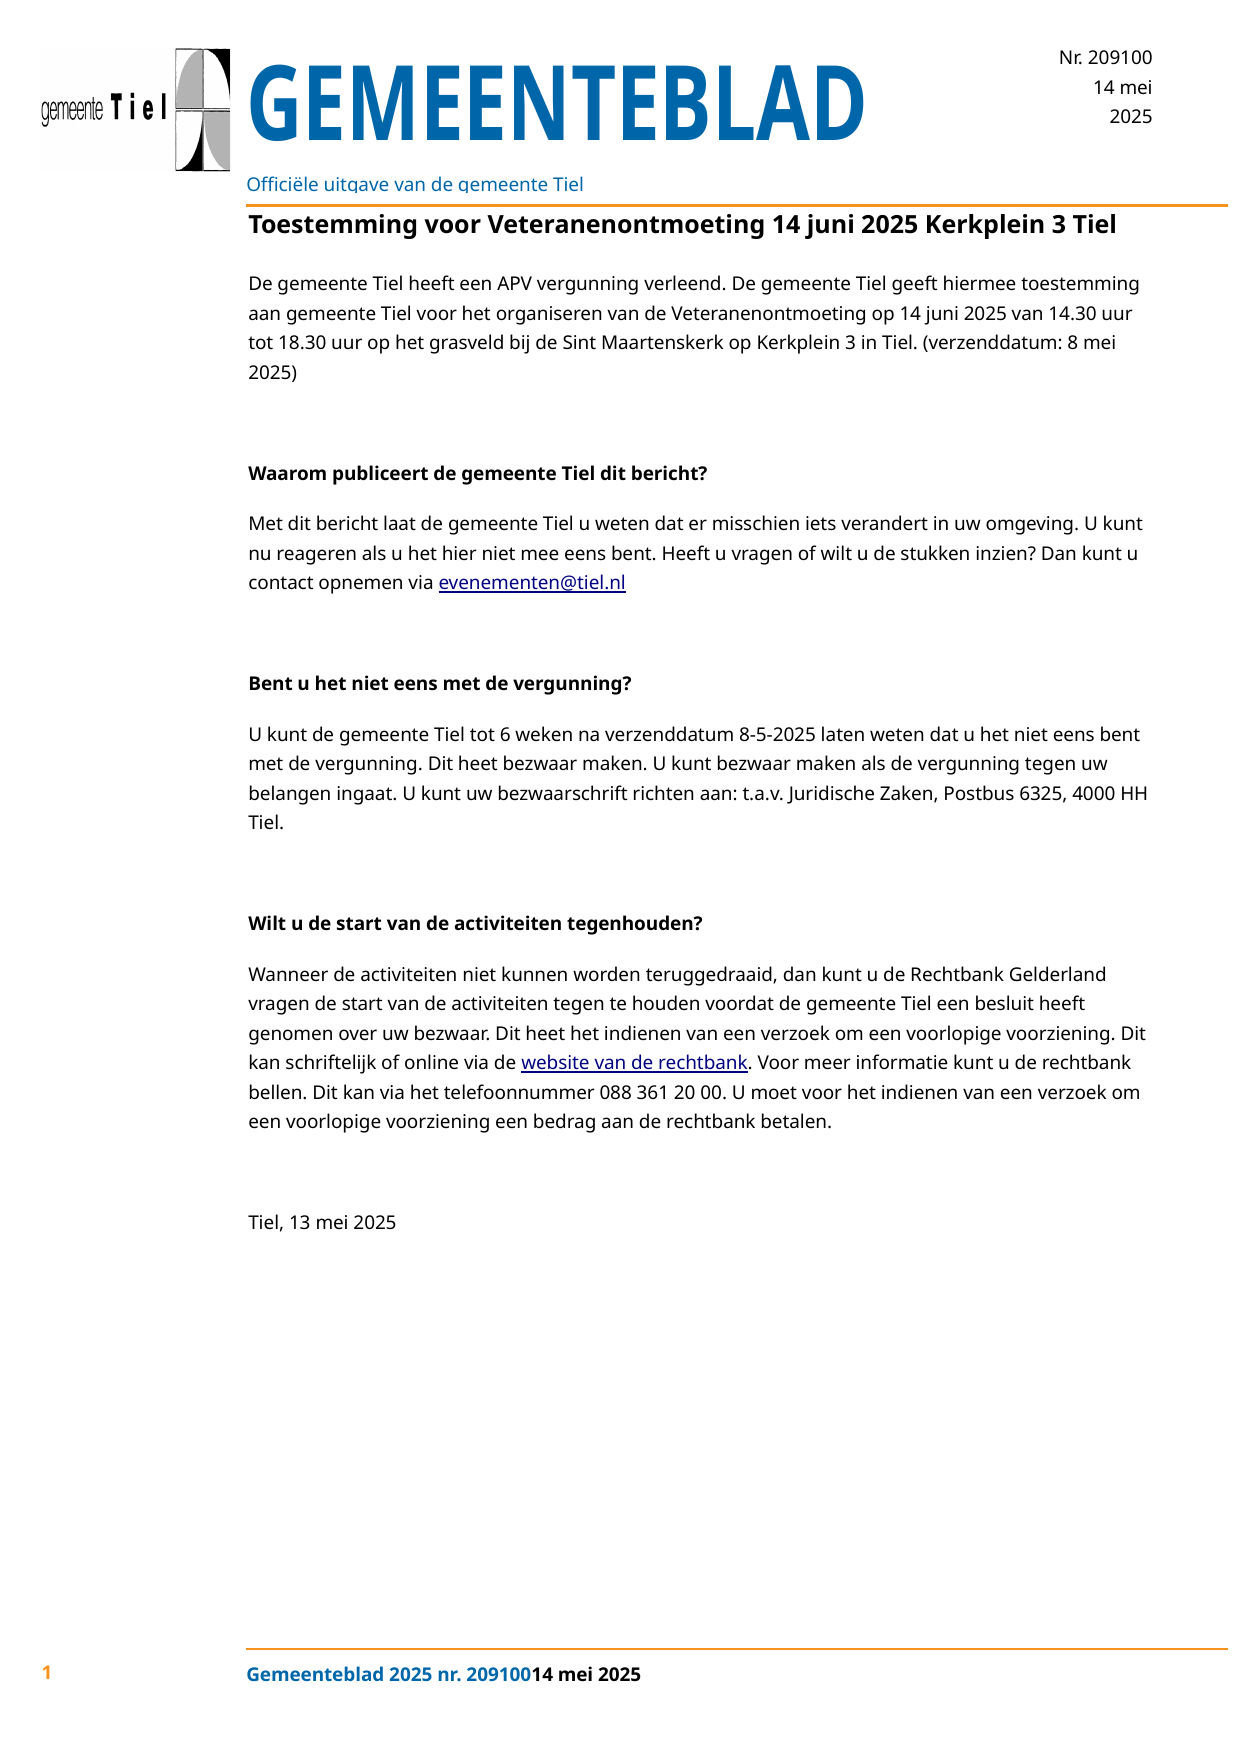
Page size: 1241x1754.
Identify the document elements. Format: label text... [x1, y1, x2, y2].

text Toestemming voor Veteranenontmoeting 14 juni 2025 Kerkplein 3 Tiel [248, 207, 1152, 241]
text Met dit bericht laat de gemeente Tiel u weten dat er misschien iets verandert in uw omgeving. U kunt nu reageren als u het hier niet mee eens bent. Heeft u vragen of wilt u de stukken inzien? Dan kunt u contact opnemen via evenementen@tiel.nl [248, 510, 1152, 595]
text De gemeente Tiel heeft een APV vergunning verleend. De gemeente Tiel geeft hiermee toestemming aan gemeente Tiel voor het organiseren van de Veteranenontmoeting op 14 juni 2025 van 14.30 uur tot 18.30 uur op het grasveld bij de Sint Maartenskerk op Kerkplein 3 in Tiel. (verzenddatum: 8 mei 2025) [248, 270, 1152, 385]
text Waarom publiceert de gemeente Tiel dit bericht? [248, 460, 1152, 486]
text Bent u het niet eens met de vergunning? [248, 670, 1152, 696]
text Wilt u de start van de activiteiten tegenhouden? [248, 910, 1152, 936]
text U kunt de gemeente Tiel tot 6 weken na verzenddatum 8-5-2025 laten weten dat u het niet eens bent met de vergunning. Dit heet bezwaar maken. U kunt bezwaar maken als de vergunning tegen uw belangen ingaat. U kunt uw bezwaarschrift richten aan: t.a.v. Juridische Zaken, Postbus 6325, 4000 HH Tiel. [248, 721, 1152, 835]
text Tiel, 13 mei 2025 [248, 1209, 1152, 1235]
text Wanneer de activiteiten niet kunnen worden teruggedraaid, dan kunt u de Rechtbank Gelderland vragen de start van de activiteiten tegen te houden voordat de gemeente Tiel een besluit heeft genomen over uw bezwaar. Dit heet het indienen van een verzoek om een voorlopige voorziening. Dit kan schriftelijk of online via de website van de rechtbank. Voor meer informatie kunt u de rechtbank bellen. Dit kan via het telefoonnummer 088 361 20 00. U moet voor het indienen van een verzoek om een voorlopige voorziening een bedrag aan de rechtbank betalen. [248, 961, 1152, 1134]
picture [41, 47, 231, 172]
